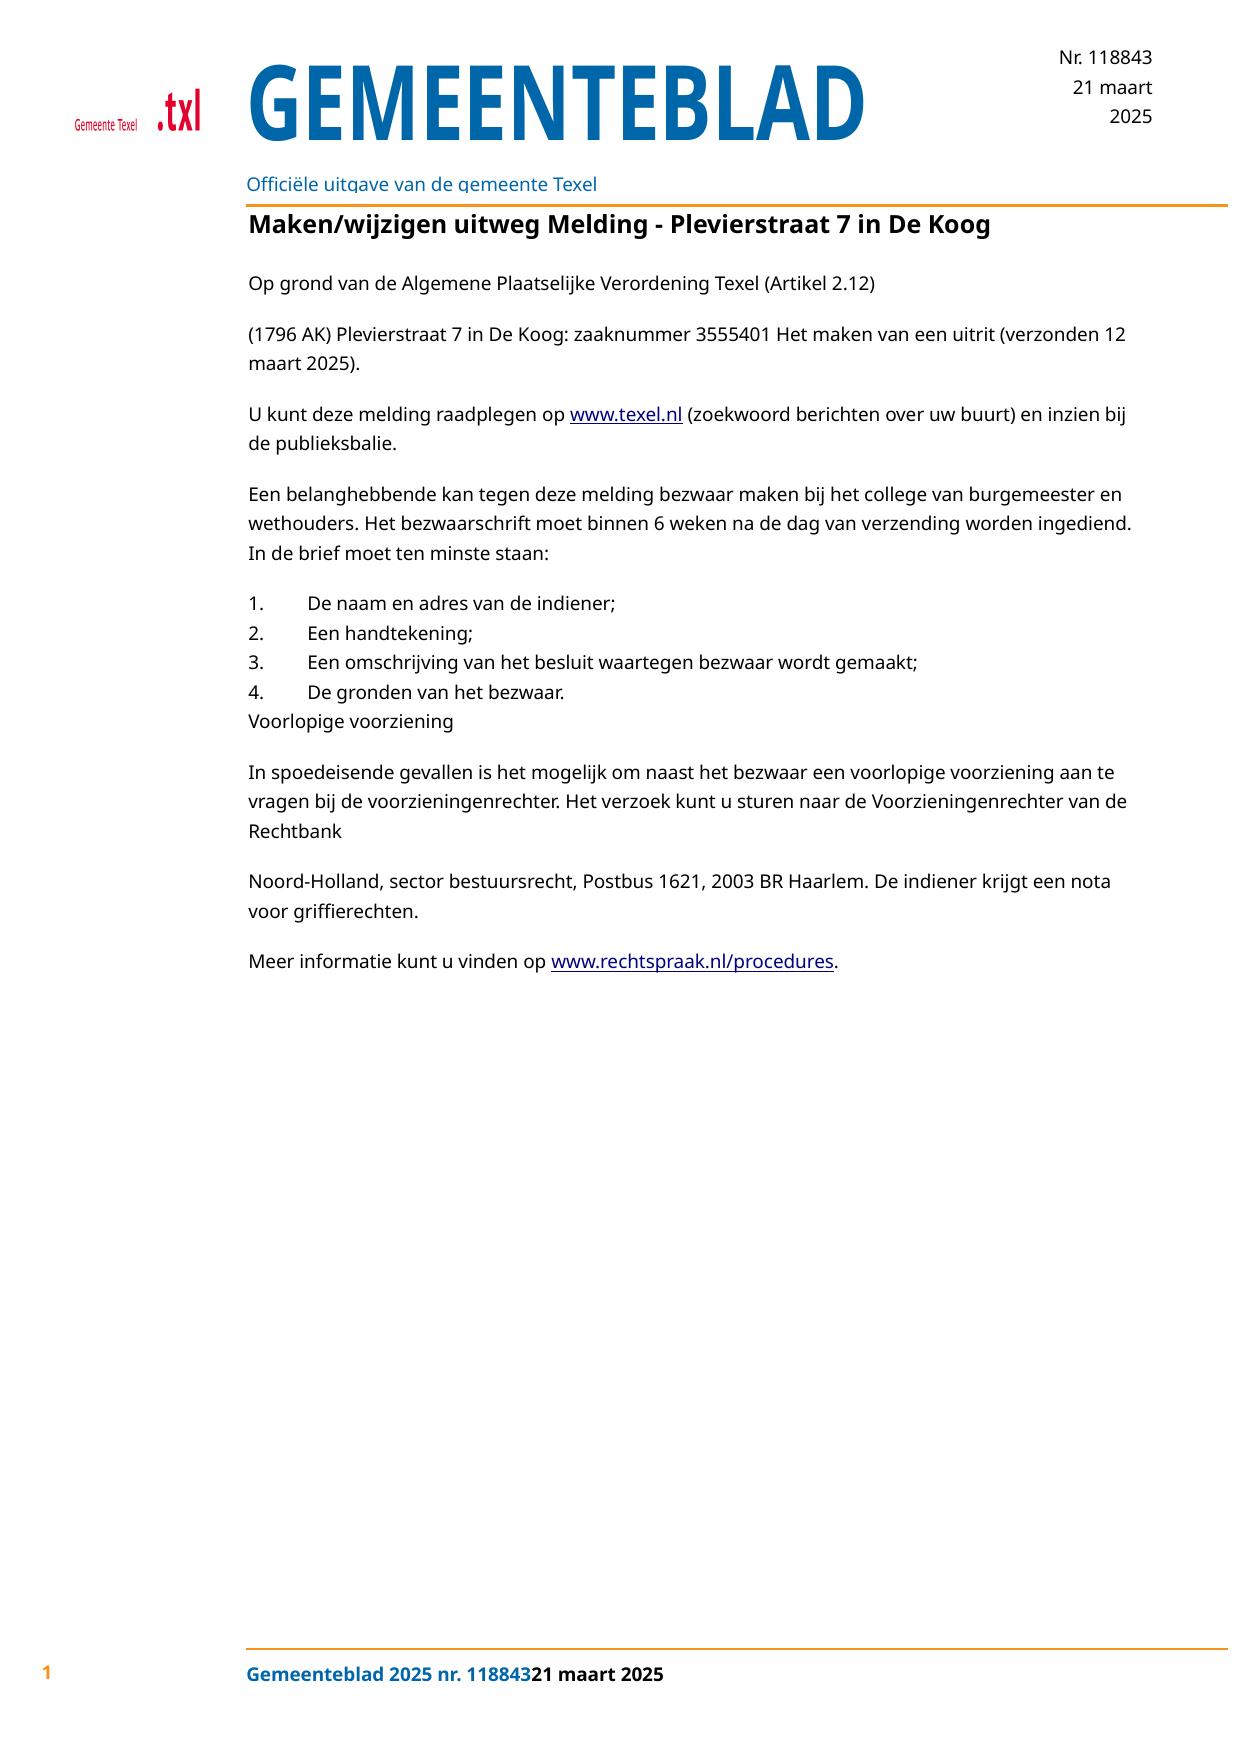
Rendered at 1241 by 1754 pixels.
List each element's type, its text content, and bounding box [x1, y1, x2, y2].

list De naam en adres van de indiener; [248, 590, 1152, 616]
text Noord-Holland, sector bestuursrecht, Postbus 1621, 2003 BR Haarlem. De indiener krijgt een nota voor griffierechten. [248, 869, 1152, 924]
picture [41, 47, 231, 172]
list Een omschrijving van het besluit waartegen bezwaar wordt gemaakt; [248, 649, 1152, 675]
list Een handtekening; [248, 620, 1152, 646]
text Maken/wijzigen uitweg Melding - Plevierstraat 7 in De Koog [248, 207, 1152, 241]
text U kunt deze melding raadplegen op www.texel.nl (zoekwoord berichten over uw buurt) en inzien bij de publieksbalie. [248, 401, 1152, 456]
text Meer informatie kunt u vinden op www.rechtspraak.nl/procedures. [248, 949, 1152, 974]
list De gronden van het bezwaar. [248, 679, 1152, 705]
text Voorlopige voorziening [248, 709, 1152, 734]
text (1796 AK) Plevierstraat 7 in De Koog: zaaknummer 3555401 Het maken van een uitrit (verzonden 12 maart 2025). [248, 321, 1152, 376]
text In spoedeisende gevallen is het mogelijk om naast het bezwaar een voorlopige voorziening aan te vragen bij de voorzieningenrechter. Het verzoek kunt u sturen naar de Voorzieningenrechter van de Rechtbank [248, 759, 1152, 844]
text Op grond van de Algemene Plaatselijke Verordening Texel (Artikel 2.12) [248, 270, 1152, 296]
text Een belanghebbende kan tegen deze melding bezwaar maken bij het college van burgemeester en wethouders. Het bezwaarschrift moet binnen 6 weken na de dag van verzending worden ingediend. In de brief moet ten minste staan: [248, 481, 1152, 566]
